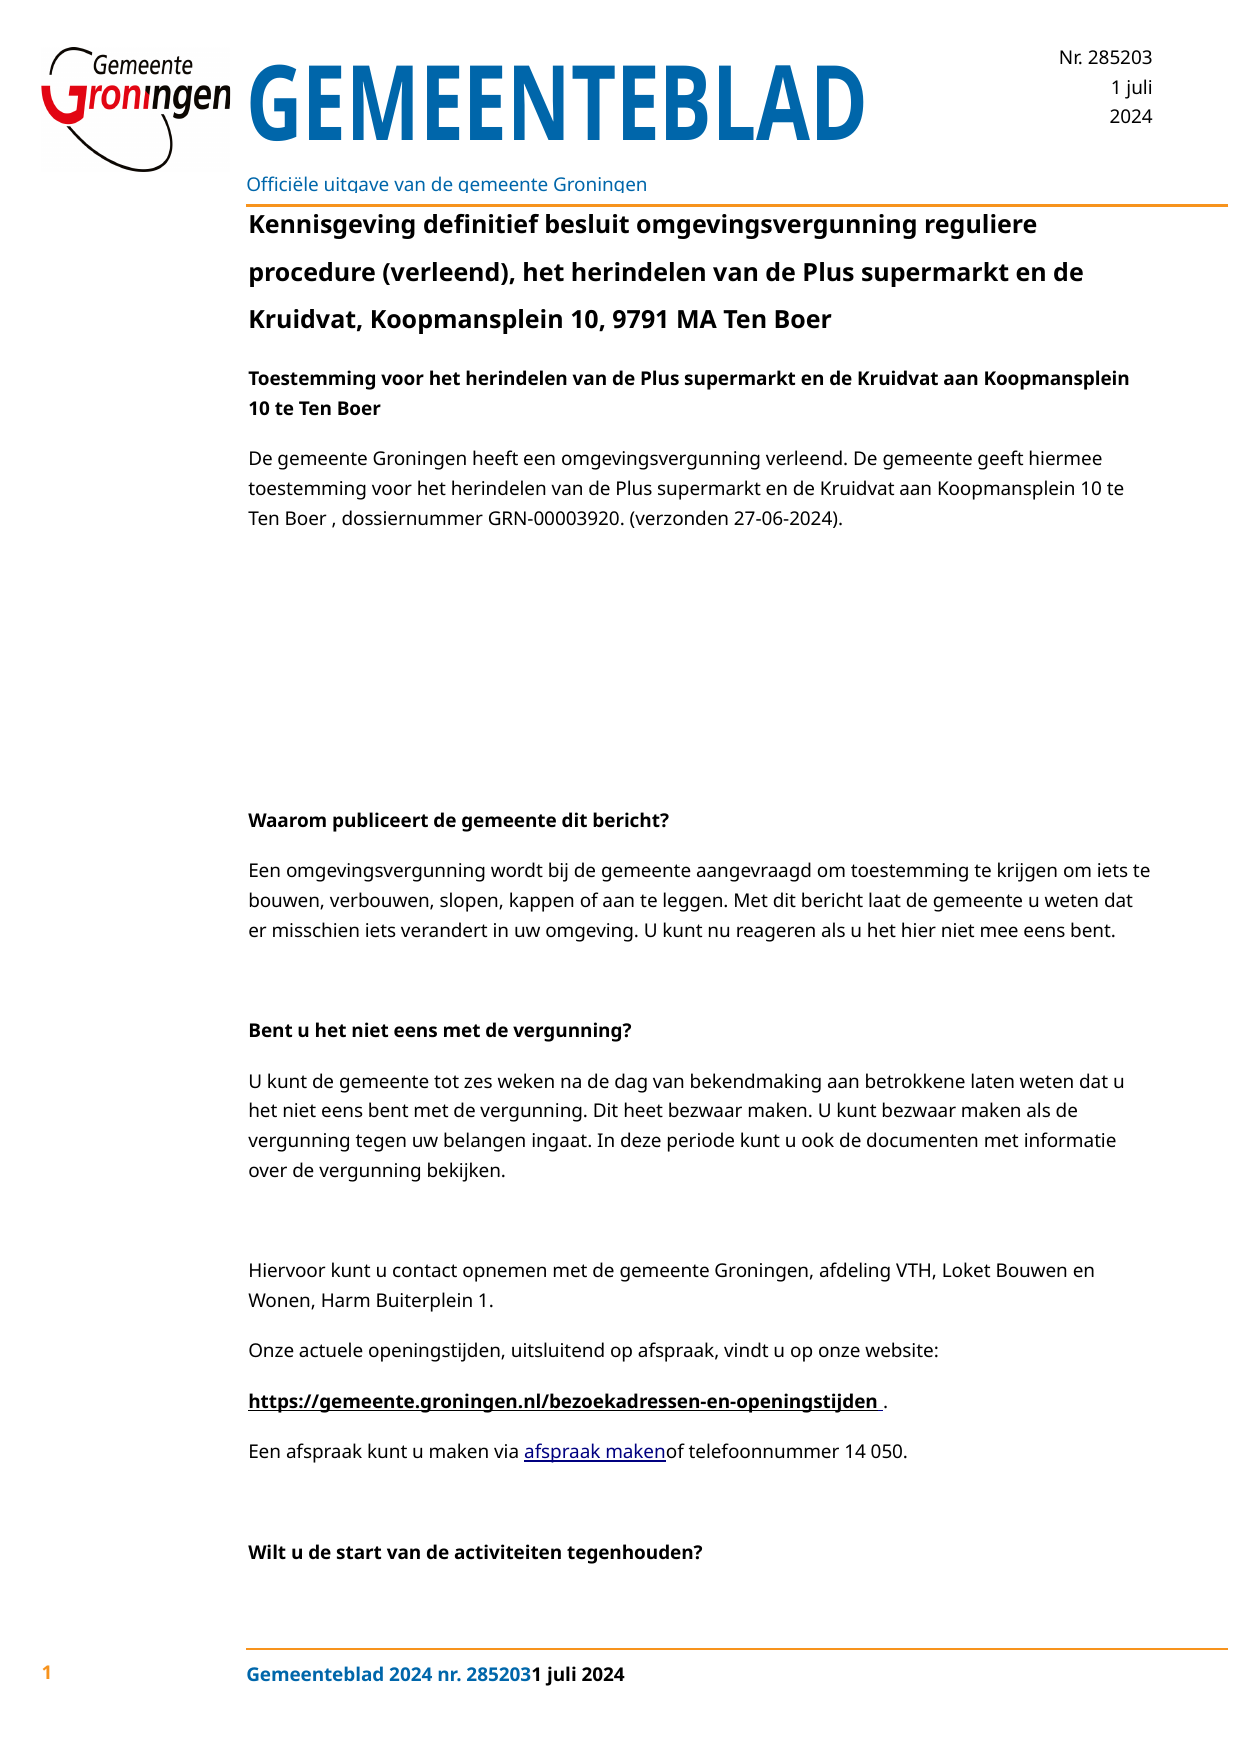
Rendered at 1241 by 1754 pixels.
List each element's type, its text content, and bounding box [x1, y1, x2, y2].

text Toestemming voor het herindelen van de Plus supermarkt en de Kruidvat aan Koopmansplein 10 te Ten Boer [248, 366, 1152, 421]
text Wilt u de start van de activiteiten tegenhouden? [248, 1539, 1152, 1565]
text Onze actuele openingstijden, uitsluitend op afspraak, vindt u op onze website: [248, 1338, 1152, 1363]
text Waarom publiceert de gemeente dit bericht? [248, 807, 1152, 833]
text https://gemeente.groningen.nl/bezoekadressen-en-openingstijden . [248, 1388, 1152, 1414]
text U kunt de gemeente tot zes weken na de dag van bekendmaking aan betrokkene laten weten dat u het niet eens bent met de vergunning. Dit heet bezwaar maken. U kunt bezwaar maken als de vergunning tegen uw belangen ingaat. In deze periode kunt u ook de documenten met informatie over de vergunning bekijken. [248, 1068, 1152, 1182]
text Kennisgeving definitief besluit omgevingsvergunning reguliere procedure (verleend), het herindelen van de Plus supermarkt en de Kruidvat, Koopmansplein 10, 9791 MA Ten Boer [248, 207, 1152, 336]
text Bent u het niet eens met de vergunning? [248, 1018, 1152, 1043]
text Hiervoor kunt u contact opnemen met de gemeente Groningen, afdeling VTH, Loket Bouwen en Wonen, Harm Buiterplein 1. [248, 1258, 1152, 1313]
text De gemeente Groningen heeft een omgevingsvergunning verleend. De gemeente geeft hiermee toestemming voor het herindelen van de Plus supermarkt en de Kruidvat aan Koopmansplein 10 te Ten Boer , dossiernummer GRN-00003920. (verzonden 27-06-2024). [248, 446, 1152, 530]
text Een afspraak kunt u maken via afspraak makenof telefoonnummer 14 050. [248, 1438, 1152, 1464]
text Een omgevingsvergunning wordt bij de gemeente aangevraagd om toestemming te krijgen om iets te bouwen, verbouwen, slopen, kappen of aan te leggen. Met dit bericht laat de gemeente u weten dat er misschien iets verandert in uw omgeving. U kunt nu reageren als u het hier niet mee eens bent. [248, 858, 1152, 942]
picture [41, 47, 231, 172]
